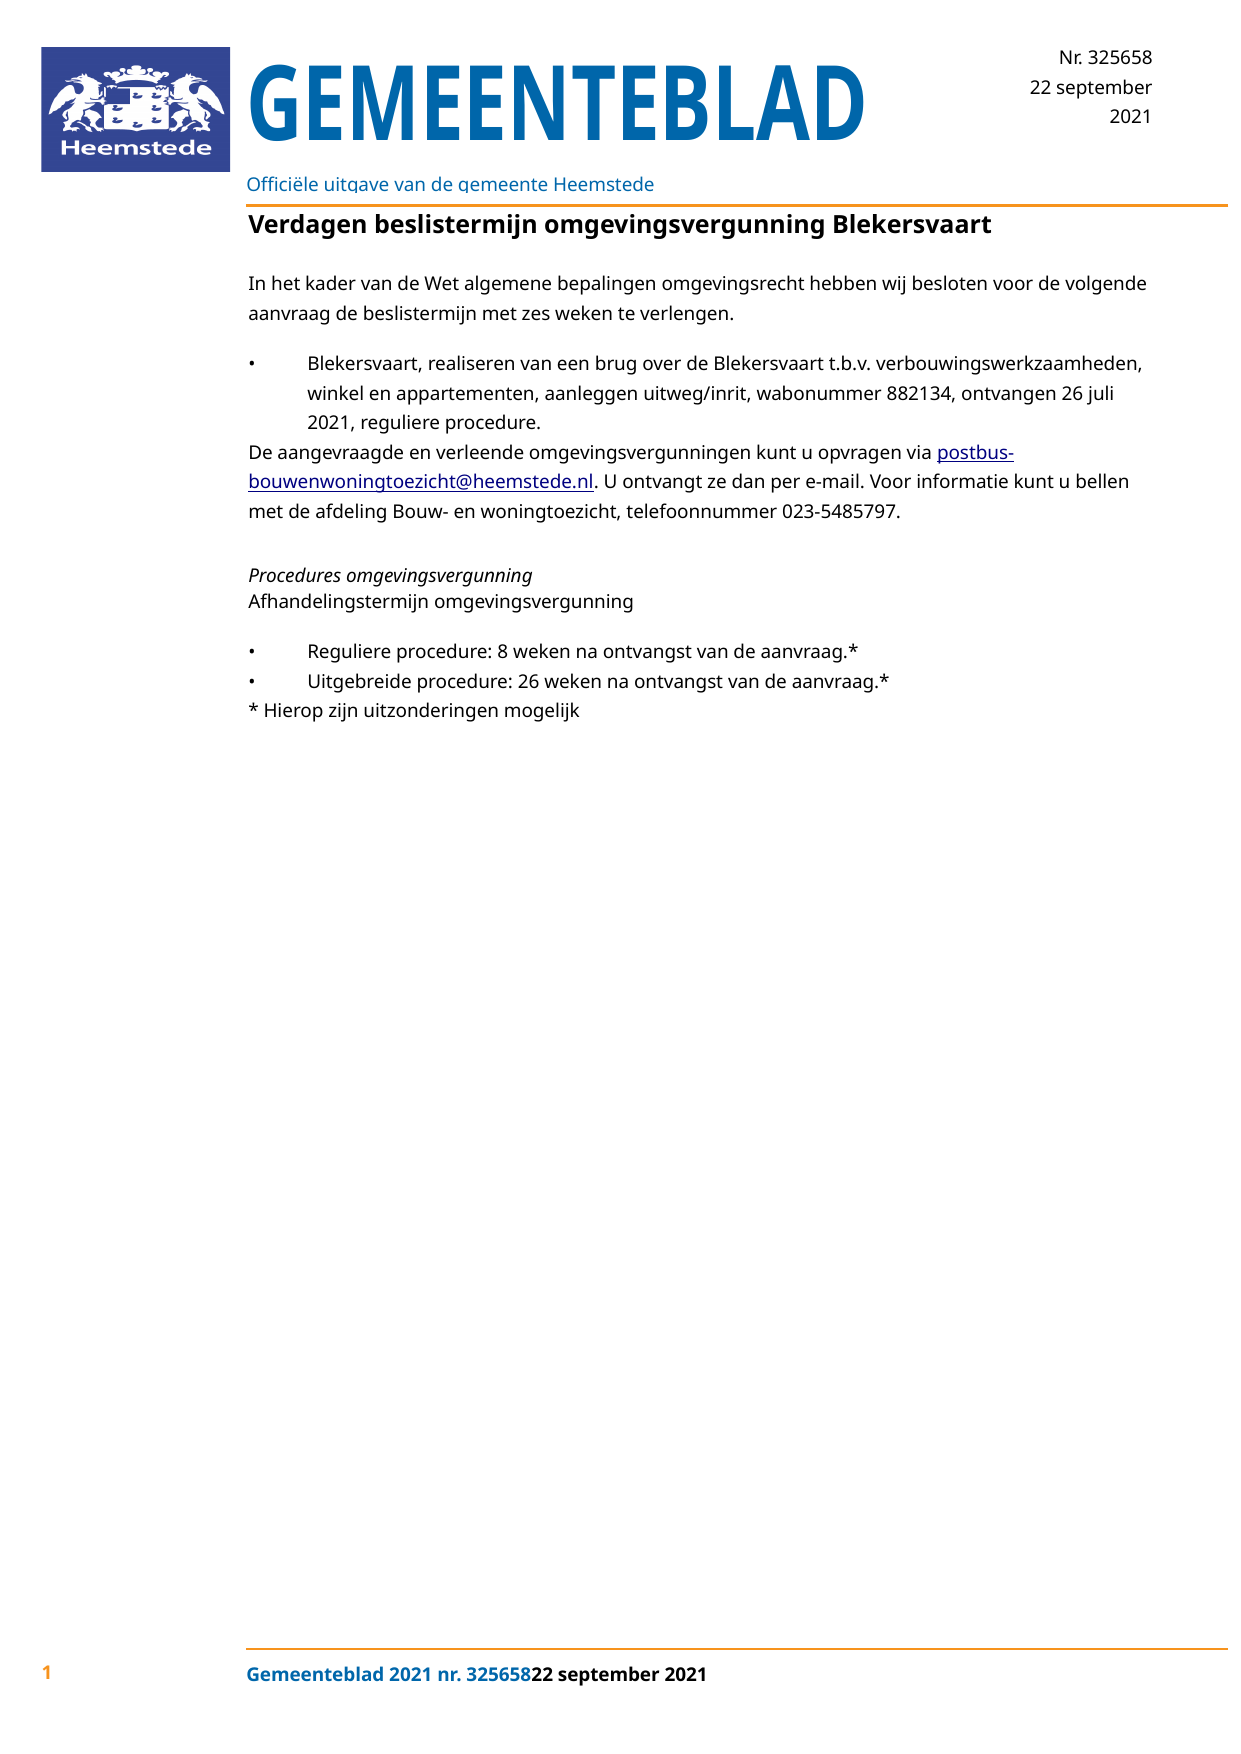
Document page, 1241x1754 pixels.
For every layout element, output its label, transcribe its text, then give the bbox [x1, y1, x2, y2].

list Blekersvaart, realiseren van een brug over de Blekersvaart t.b.v. verbouwingswerkzaamheden, winkel en appartementen, aanleggen uitweg/inrit, wabonummer 882134, ontvangen 26 juli 2021, reguliere procedure. [248, 350, 1152, 435]
text Procedures omgevingsvergunning [248, 562, 1152, 588]
list Uitgebreide procedure: 26 weken na ontvangst van de aanvraag.* [248, 668, 1152, 694]
text * Hierop zijn uitzonderingen mogelijk [248, 697, 1152, 723]
text Afhandelingstermijn omgevingsvergunning [248, 588, 1152, 614]
list Reguliere procedure: 8 weken na ontvangst van de aanvraag.* [248, 638, 1152, 664]
text Verdagen beslistermijn omgevingsvergunning Blekersvaart [248, 207, 1152, 241]
text De aangevraagde en verleende omgevingsvergunningen kunt u opvragen via postbus-bouwenwoningtoezicht@heemstede.nl. U ontvangt ze dan per e-mail. Voor informatie kunt u bellen met de afdeling Bouw- en woningtoezicht, telefoonnummer 023-5485797. [248, 439, 1152, 524]
text In het kader van de Wet algemene bepalingen omgevingsrecht hebben wij besloten voor de volgende aanvraag de beslistermijn met zes weken te verlengen. [248, 270, 1152, 326]
picture [41, 47, 231, 172]
